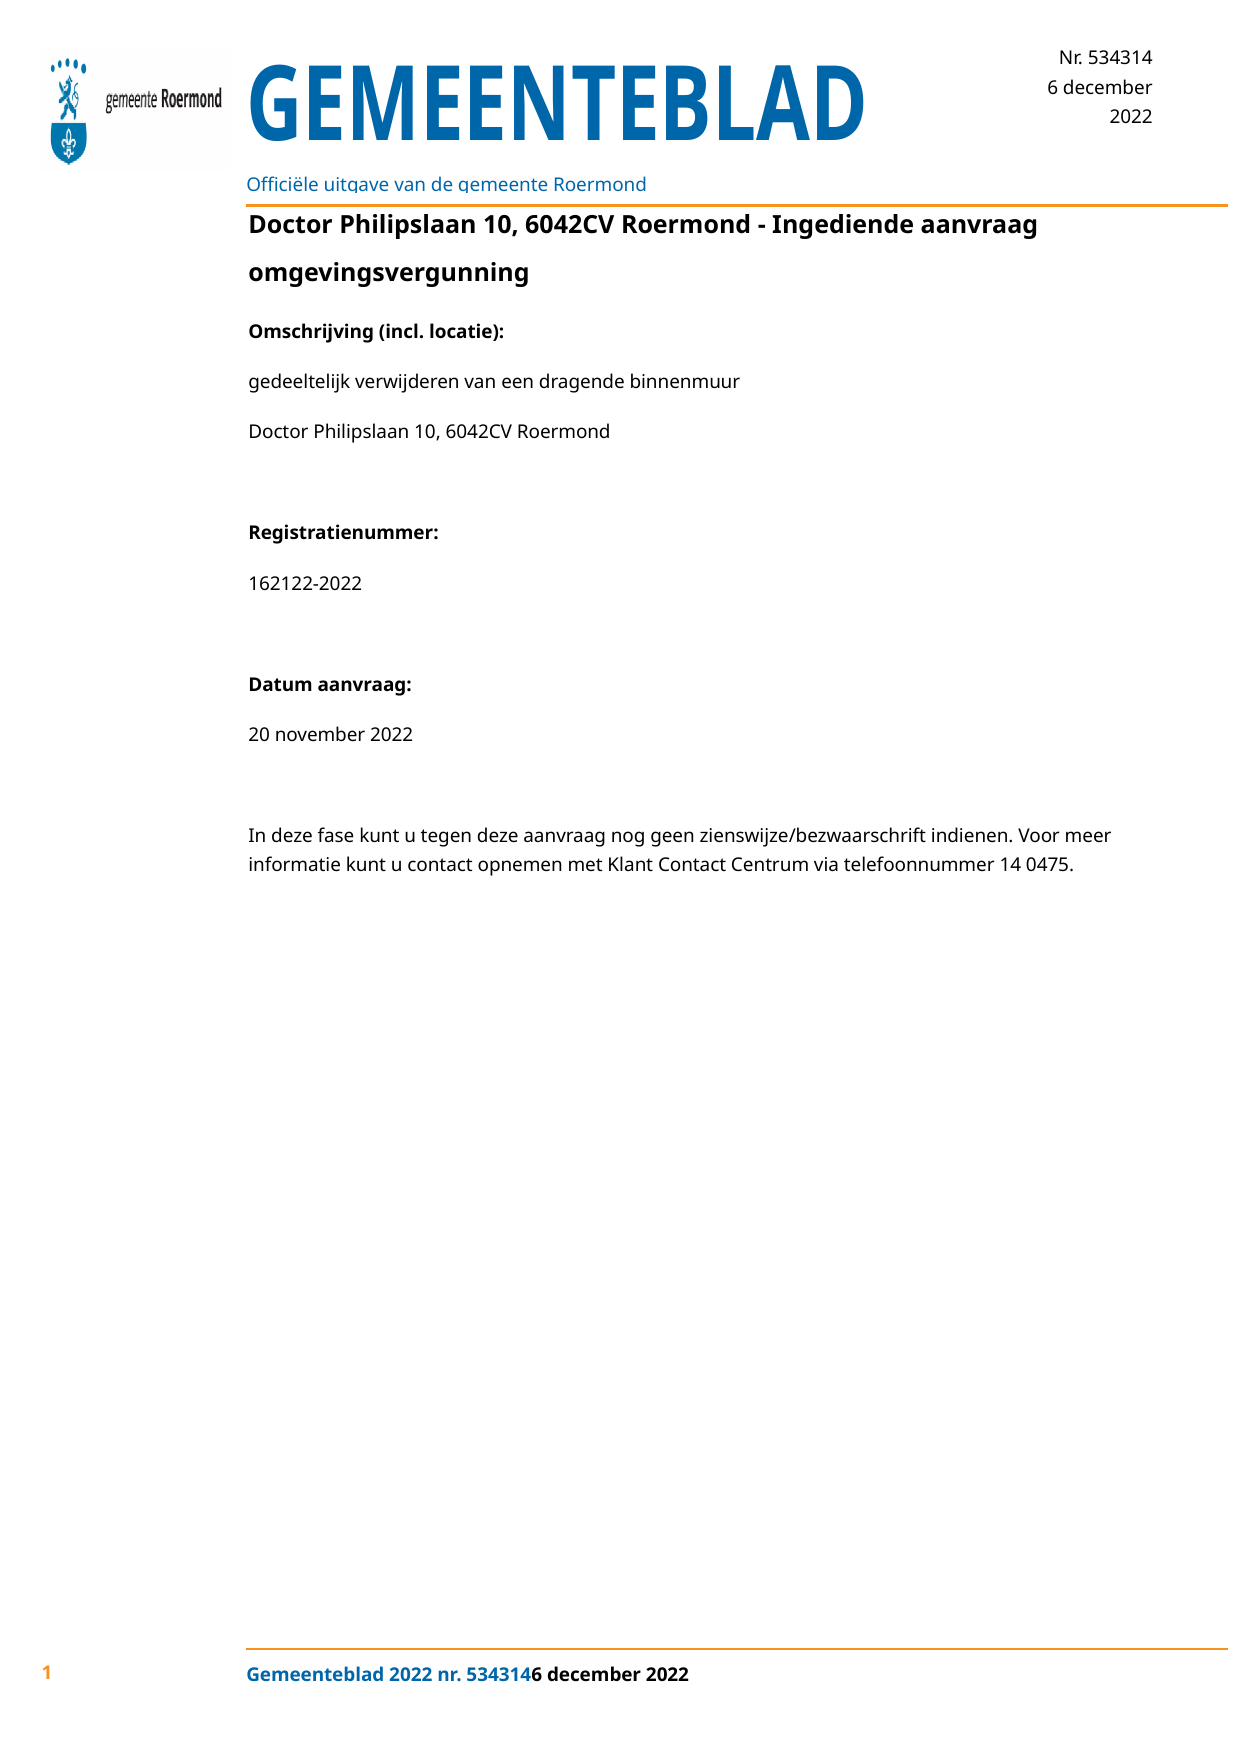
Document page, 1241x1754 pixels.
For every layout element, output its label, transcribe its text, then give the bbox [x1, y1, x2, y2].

text Registratienummer: [248, 519, 1152, 545]
picture [41, 47, 231, 172]
text 20 november 2022 [248, 721, 1152, 747]
text Doctor Philipslaan 10, 6042CV Roermond - Ingediende aanvraag omgevingsvergunning [248, 207, 1152, 288]
text Datum aanvraag: [248, 671, 1152, 697]
text In deze fase kunt u tegen deze aanvraag nog geen zienswijze/bezwaarschrift indienen. Voor meer informatie kunt u contact opnemen met Klant Contact Centrum via telefoonnummer 14 0475. [248, 822, 1152, 877]
text gedeeltelijk verwijderen van een dragende binnenmuur [248, 368, 1152, 394]
text Omschrijving (incl. locatie): [248, 318, 1152, 344]
text 162122-2022 [248, 570, 1152, 596]
text Doctor Philipslaan 10, 6042CV Roermond [248, 419, 1152, 444]
